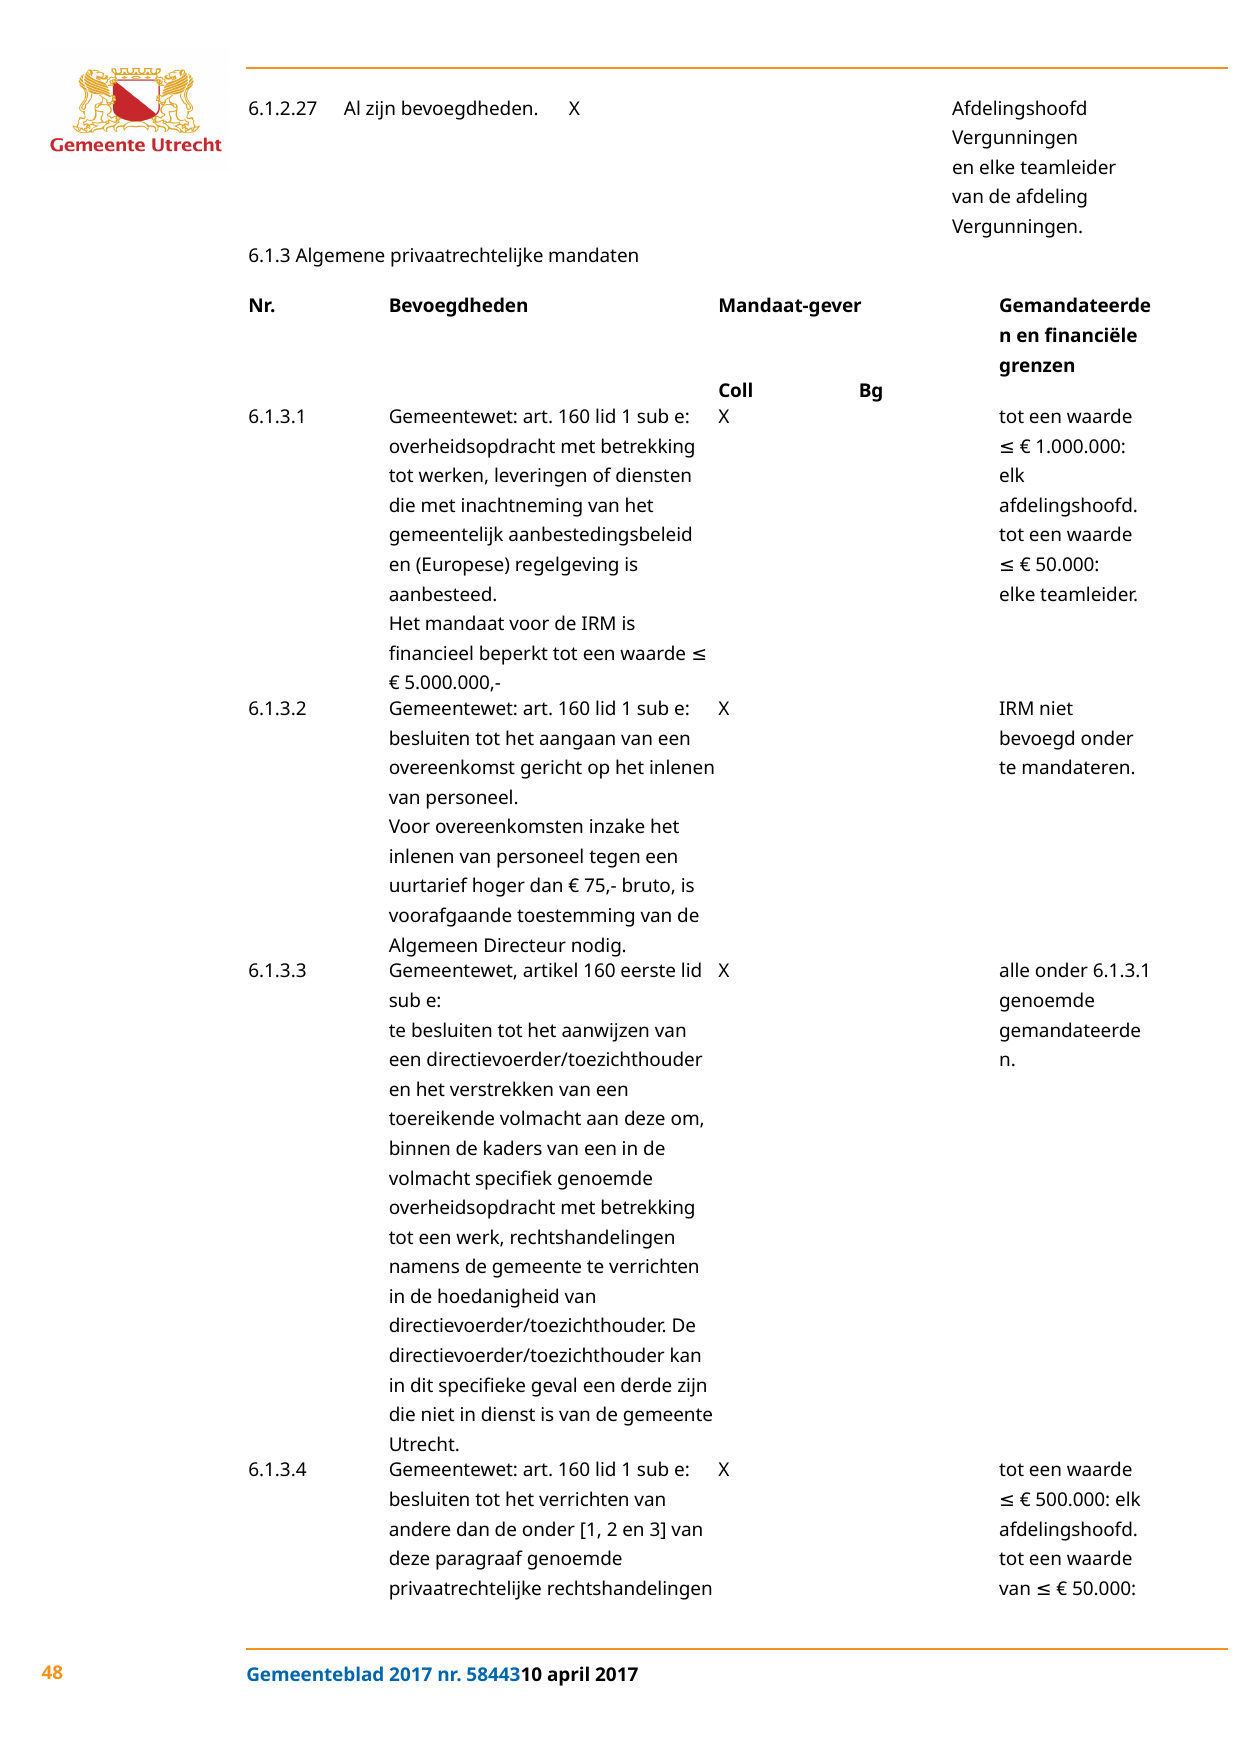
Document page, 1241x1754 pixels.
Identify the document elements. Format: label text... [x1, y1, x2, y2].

table_cell [859, 1457, 999, 1601]
table_cell [999, 378, 1152, 403]
table_cell X [569, 95, 760, 239]
table_cell X [718, 958, 858, 1457]
table_cell X [718, 1457, 858, 1601]
table_cell IRM niet bevoegd onder te mandateren. [999, 695, 1152, 958]
table_cell [859, 403, 999, 695]
table_cell 6.1.3.3 [248, 958, 388, 1457]
table_cell alle onder 6.1.3.1 genoemde gemandateerden. [999, 958, 1152, 1457]
table_header Gemandateerden en financiële grenzen [999, 293, 1152, 377]
table_cell Gemeentewet: art. 160 lid 1 sub e: besluiten tot het aangaan van een overeenkomst gericht op het inlenen van personeel. Voor overeenkomsten inzake het inlenen van personeel tegen een uurtarief hoger dan € 75,- bruto, is voorafgaande toestemming van de Algemeen Directeur nodig. [389, 695, 718, 958]
table_cell X [718, 403, 858, 695]
table_cell [859, 695, 999, 958]
table_cell [859, 958, 999, 1457]
table_header Mandaat-gever [718, 293, 999, 377]
table_cell 6.1.3.1 [248, 403, 388, 695]
table_header Bevoegdheden [389, 293, 718, 377]
table_cell [248, 378, 388, 403]
table_cell 6.1.3.2 [248, 695, 388, 958]
table_cell [389, 378, 718, 403]
table_cell [760, 95, 952, 239]
table_cell Al zijn bevoegdheden. [344, 95, 569, 239]
table_cell Coll [718, 378, 858, 403]
table_cell tot een waarde ≤ € 500.000: elk afdelingshoofd. tot een waarde van ≤ € 50.000: [999, 1457, 1152, 1601]
table_cell 6.1.3.4 [248, 1457, 388, 1601]
table_cell X [718, 695, 858, 958]
table_header Nr. [248, 293, 388, 377]
table_cell Afdelingshoofd Vergunningen en elke teamleider van de afdeling Vergunningen. [952, 95, 1152, 239]
table_cell Gemeentewet: art. 160 lid 1 sub e: overheidsopdracht met betrekking tot werken, leveringen of diensten die met inachtneming van het gemeentelijk aanbestedingsbeleid en (Europese) regelgeving is aanbesteed. Het mandaat voor de IRM is financieel beperkt tot een waarde ≤ € 5.000.000,- [389, 403, 718, 695]
text 6.1.3 Algemene privaatrechtelijke mandaten [248, 242, 1152, 268]
table_cell 6.1.2.27 [248, 95, 344, 239]
table_cell Bg [859, 378, 999, 403]
picture [41, 47, 231, 172]
table_cell Gemeentewet: art. 160 lid 1 sub e: besluiten tot het verrichten van andere dan de onder [1, 2 en 3] van deze paragraaf genoemde privaatrechtelijke rechtshandelingen [389, 1457, 718, 1601]
table_cell Gemeentewet, artikel 160 eerste lid sub e: te besluiten tot het aanwijzen van een directievoerder/toezichthouder en het verstrekken van een toereikende volmacht aan deze om, binnen de kaders van een in de volmacht specifiek genoemde overheidsopdracht met betrekking tot een werk, rechtshandelingen namens de gemeente te verrichten in de hoedanigheid van directievoerder/toezichthouder. De directievoerder/toezichthouder kan in dit specifieke geval een derde zijn die niet in dienst is van de gemeente Utrecht. [389, 958, 718, 1457]
table_cell tot een waarde ≤ € 1.000.000: elk afdelingshoofd. tot een waarde ≤ € 50.000: elke teamleider. [999, 403, 1152, 695]
